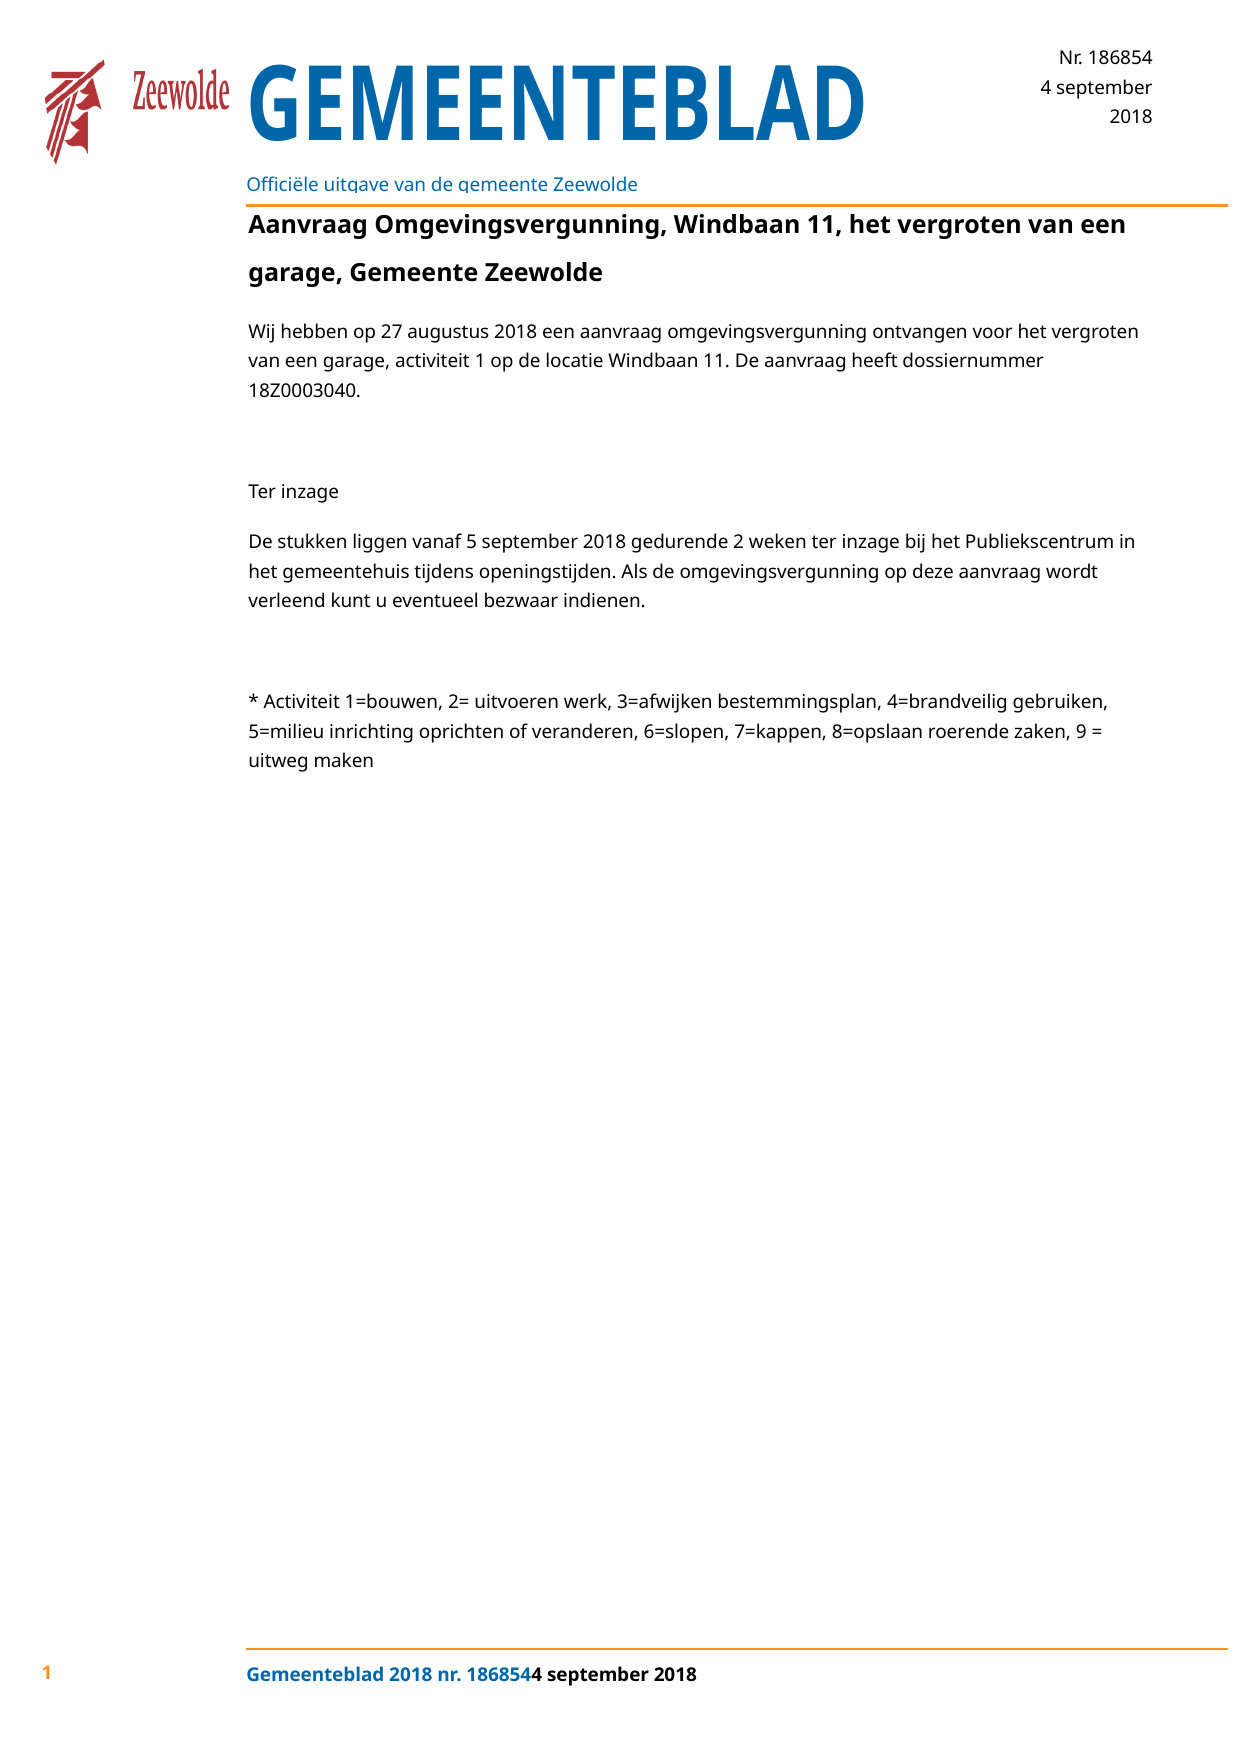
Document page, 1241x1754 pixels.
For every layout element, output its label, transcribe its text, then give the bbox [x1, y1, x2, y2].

text De stukken liggen vanaf 5 september 2018 gedurende 2 weken ter inzage bij het Publiekscentrum in het gemeentehuis tijdens openingstijden. Als de omgevingsvergunning op deze aanvraag wordt verleend kunt u eventueel bezwaar indienen. [248, 528, 1152, 613]
text * Activiteit 1=bouwen, 2= uitvoeren werk, 3=afwijken bestemmingsplan, 4=brandveilig gebruiken, 5=milieu inrichting oprichten of veranderen, 6=slopen, 7=kappen, 8=opslaan roerende zaken, 9 = uitweg maken [248, 688, 1152, 773]
text Wij hebben op 27 augustus 2018 een aanvraag omgevingsvergunning ontvangen voor het vergroten van een garage, activiteit 1 op de locatie Windbaan 11. De aanvraag heeft dossiernummer 18Z0003040. [248, 318, 1152, 403]
text Ter inzage [248, 478, 1152, 504]
picture [41, 47, 231, 172]
text Aanvraag Omgevingsvergunning, Windbaan 11, het vergroten van een garage, Gemeente Zeewolde [248, 207, 1152, 288]
